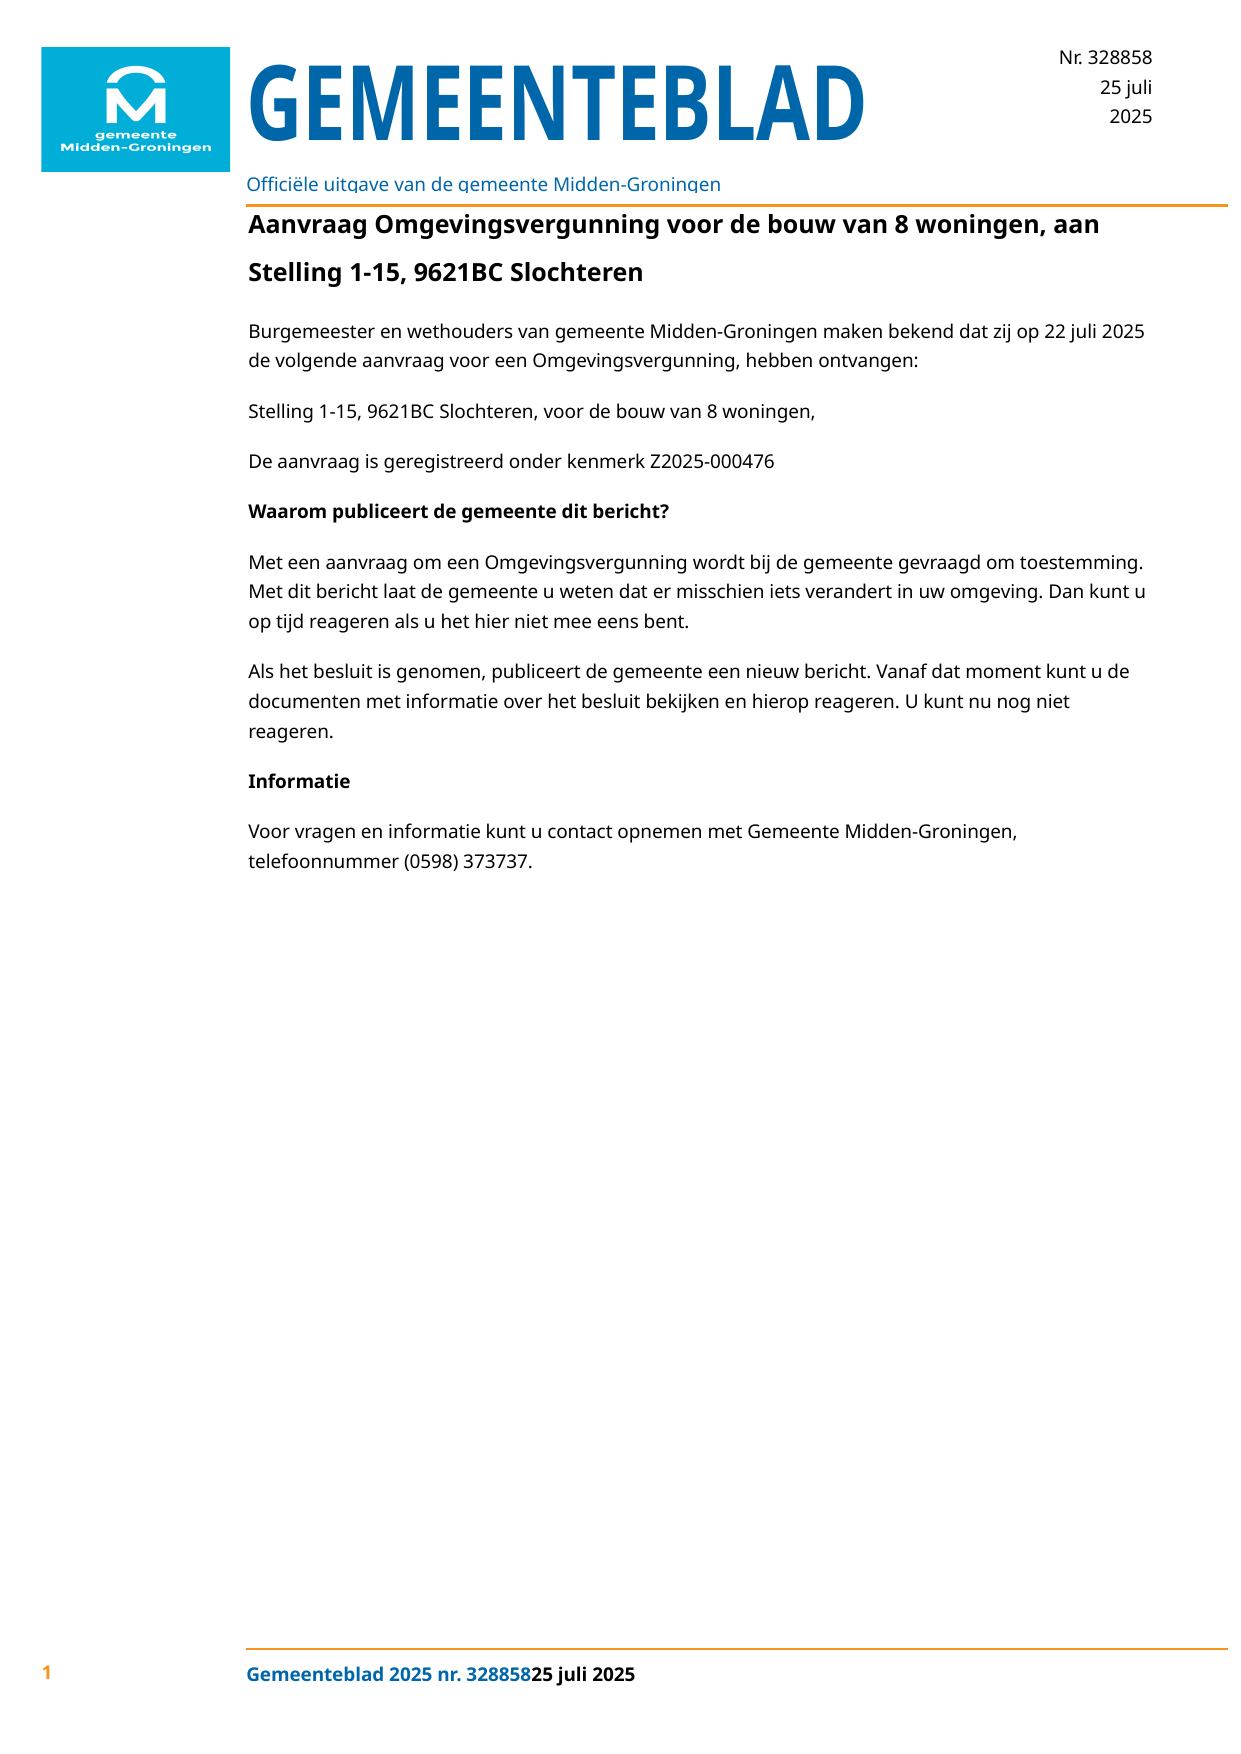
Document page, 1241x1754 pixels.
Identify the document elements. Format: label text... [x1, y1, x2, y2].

picture [108, 66, 164, 82]
text De aanvraag is geregistreerd onder kenmerk Z2025-000476 [248, 448, 1152, 474]
text Informatie [248, 768, 1152, 794]
text Waarom publiceert de gemeente dit bericht? [248, 499, 1152, 524]
text Met een aanvraag om een Omgevingsvergunning wordt bij de gemeente gevraagd om toestemming. Met dit bericht laat de gemeente u weten dat er misschien iets verandert in uw omgeving. Dan kunt u op tijd reageren als u het hier niet mee eens bent. [248, 549, 1152, 634]
picture [107, 89, 165, 122]
text Voor vragen en informatie kunt u contact opnemen met Gemeente Midden-Groningen, telefoonnummer (0598) 373737. [248, 819, 1152, 874]
text Burgemeester en wethouders van gemeente Midden-Groningen maken bekend dat zij op 22 juli 2025 de volgende aanvraag voor een Omgevingsvergunning, hebben ontvangen: [248, 318, 1152, 373]
text Stelling 1-15, 9621BC Slochteren, voor de bouw van 8 woningen, [248, 398, 1152, 424]
text Aanvraag Omgevingsvergunning voor de bouw van 8 woningen, aan Stelling 1-15, 9621BC Slochteren [248, 207, 1152, 288]
picture [184, 146, 190, 153]
text Als het besluit is genomen, publiceert de gemeente een nieuw bericht. Vanaf dat moment kunt u de documenten met informatie over het besluit bekijken en hierop reageren. U kunt nu nog niet reageren. [248, 659, 1152, 744]
